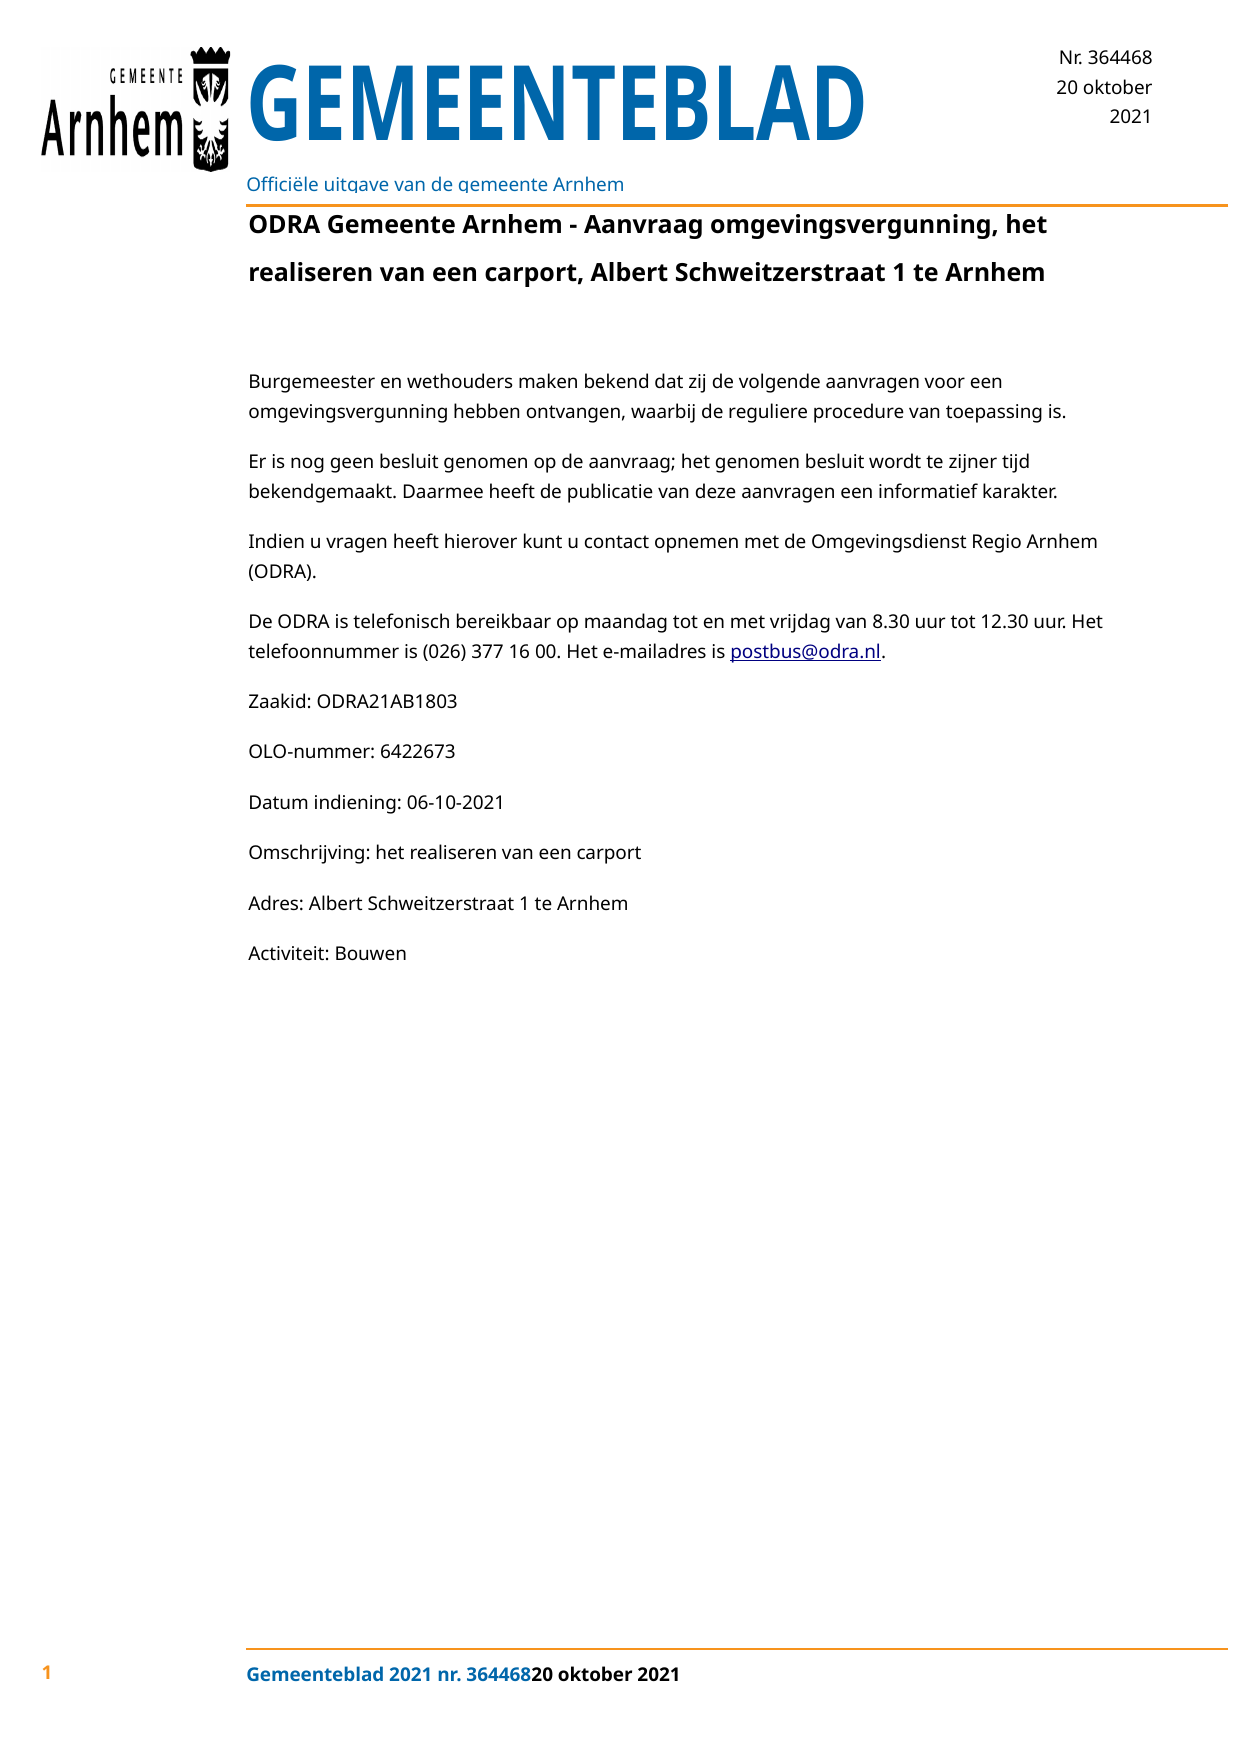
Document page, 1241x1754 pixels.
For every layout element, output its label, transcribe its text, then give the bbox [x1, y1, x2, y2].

picture [41, 47, 231, 172]
text Adres: Albert Schweitzerstraat 1 te Arnhem [248, 890, 1152, 916]
text OLO-nummer: 6422673 [248, 739, 1152, 764]
text Er is nog geen besluit genomen op de aanvraag; het genomen besluit wordt te zijner tijd bekendgemaakt. Daarmee heeft de publicatie van deze aanvragen een informatief karakter. [248, 448, 1152, 504]
text Activiteit: Bouwen [248, 940, 1152, 966]
text Zaakid: ODRA21AB1803 [248, 688, 1152, 714]
text Indien u vragen heeft hierover kunt u contact opnemen met de Omgevingsdienst Regio Arnhem (ODRA). [248, 528, 1152, 584]
text Omschrijving: het realiseren van een carport [248, 839, 1152, 865]
text Datum indiening: 06-10-2021 [248, 789, 1152, 815]
text Burgemeester en wethouders maken bekend dat zij de volgende aanvragen voor een omgevingsvergunning hebben ontvangen, waarbij de reguliere procedure van toepassing is. [248, 368, 1152, 424]
text ODRA Gemeente Arnhem - Aanvraag omgevingsvergunning, het realiseren van een carport, Albert Schweitzerstraat 1 te Arnhem [248, 207, 1152, 288]
text De ODRA is telefonisch bereikbaar op maandag tot en met vrijdag van 8.30 uur tot 12.30 uur. Het telefoonnummer is (026) 377 16 00. Het e-mailadres is postbus@odra.nl. [248, 608, 1152, 664]
